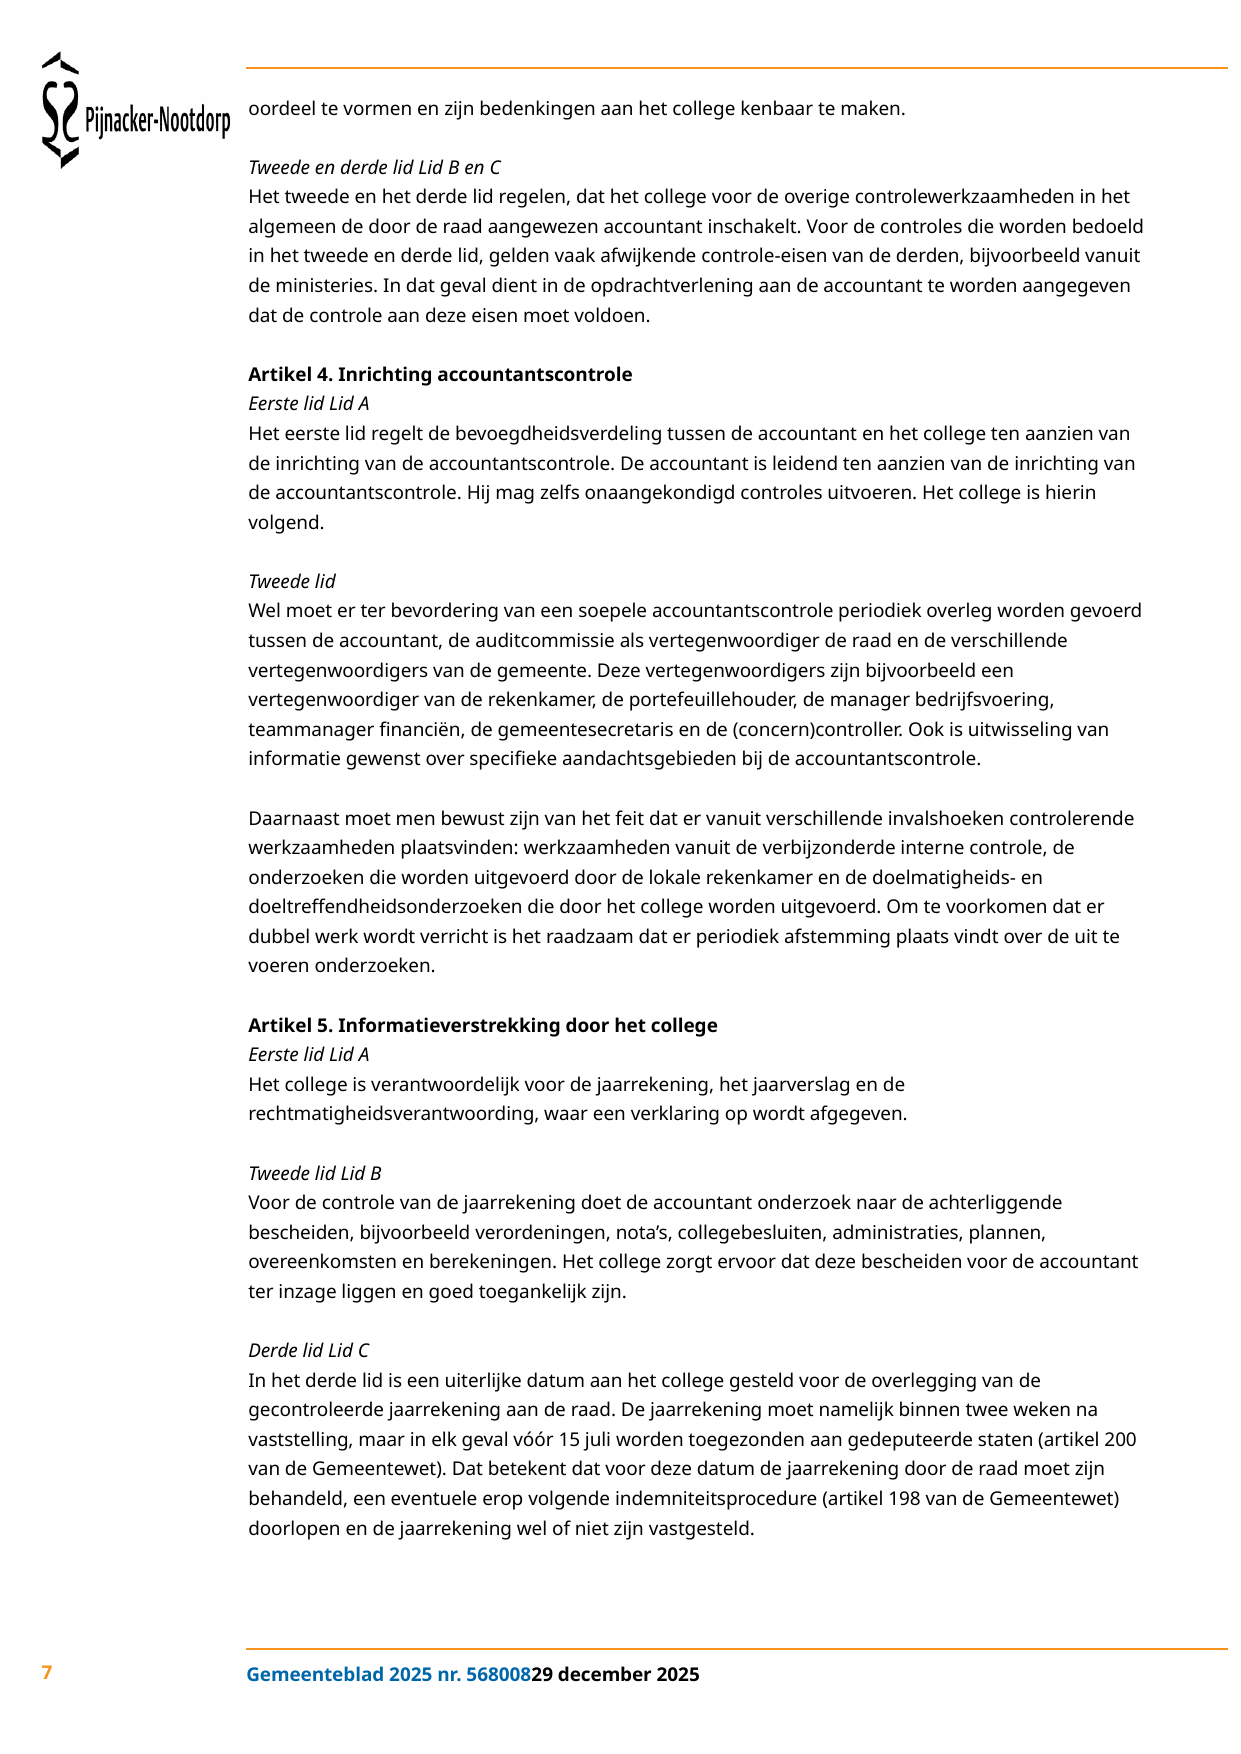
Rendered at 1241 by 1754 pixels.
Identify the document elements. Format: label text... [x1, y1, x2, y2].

text Wel moet er ter bevordering van een soepele accountantscontrole periodiek overleg worden gevoerd tussen de accountant, de auditcommissie als vertegenwoordiger de raad en de verschillende vertegenwoordigers van de gemeente. Deze vertegenwoordigers zijn bijvoorbeeld een vertegenwoordiger van de rekenkamer, de portefeuillehouder, de manager bedrijfsvoering, teammanager financiën, de gemeentesecretaris en de (concern)controller. Ook is uitwisseling van informatie gewenst over specifieke aandachtsgebieden bij de accountantscontrole. [248, 598, 1152, 771]
text Eerste lid Lid A [248, 1041, 1152, 1067]
text In het derde lid is een uiterlijke datum aan het college gesteld voor de overlegging van de gecontroleerde jaarrekening aan de raad. De jaarrekening moet namelijk binnen twee weken na vaststelling, maar in elk geval vóór 15 juli worden toegezonden aan gedeputeerde staten (artikel 200 van de Gemeentewet). Dat betekent dat voor deze datum de jaarrekening door de raad moet zijn behandeld, een eventuele erop volgende indemniteitsprocedure (artikel 198 van de Gemeentewet) doorlopen en de jaarrekening wel of niet zijn vastgesteld. [248, 1367, 1152, 1541]
text oordeel te vormen en zijn bedenkingen aan het college kenbaar te maken. [248, 95, 1152, 121]
text Tweede lid Lid B [248, 1160, 1152, 1186]
text Eerste lid Lid A [248, 391, 1152, 416]
picture [41, 47, 231, 172]
text Artikel 5. Informatieverstrekking door het college [248, 1012, 1152, 1038]
text Derde lid Lid C [248, 1337, 1152, 1363]
text Artikel 4. Inrichting accountantscontrole [248, 361, 1152, 387]
text Het tweede en het derde lid regelen, dat het college voor de overige controlewerkzaamheden in het algemeen de door de raad aangewezen accountant inschakelt. Voor de controles die worden bedoeld in het tweede en derde lid, gelden vaak afwijkende controle-eisen van de derden, bijvoorbeeld vanuit de ministeries. In dat geval dient in de opdrachtverlening aan de accountant te worden aangegeven dat de controle aan deze eisen moet voldoen. [248, 183, 1152, 328]
text Het eerste lid regelt de bevoegdheidsverdeling tussen de accountant en het college ten aanzien van de inrichting van de accountantscontrole. De accountant is leidend ten aanzien van de inrichting van de accountantscontrole. Hij mag zelfs onaangekondigd controles uitvoeren. Het college is hierin volgend. [248, 420, 1152, 535]
text Tweede en derde lid Lid B en C [248, 154, 1152, 180]
text Voor de controle van de jaarrekening doet de accountant onderzoek naar de achterliggende bescheiden, bijvoorbeeld verordeningen, nota’s, collegebesluiten, administraties, plannen, overeenkomsten en berekeningen. Het college zorgt ervoor dat deze bescheiden voor de accountant ter inzage liggen en goed toegankelijk zijn. [248, 1189, 1152, 1304]
text Het college is verantwoordelijk voor de jaarrekening, het jaarverslag en de rechtmatigheidsverantwoording, waar een verklaring op wordt afgegeven. [248, 1071, 1152, 1126]
text Daarnaast moet men bewust zijn van het feit dat er vanuit verschillende invalshoeken controlerende werkzaamheden plaatsvinden: werkzaamheden vanuit de verbijzonderde interne controle, de onderzoeken die worden uitgevoerd door de lokale rekenkamer en de doelmatigheids- en doeltreffendheidsonderzoeken die door het college worden uitgevoerd. Om te voorkomen dat er dubbel werk wordt verricht is het raadzaam dat er periodiek afstemming plaats vindt over de uit te voeren onderzoeken. [248, 805, 1152, 978]
text Tweede lid [248, 568, 1152, 594]
